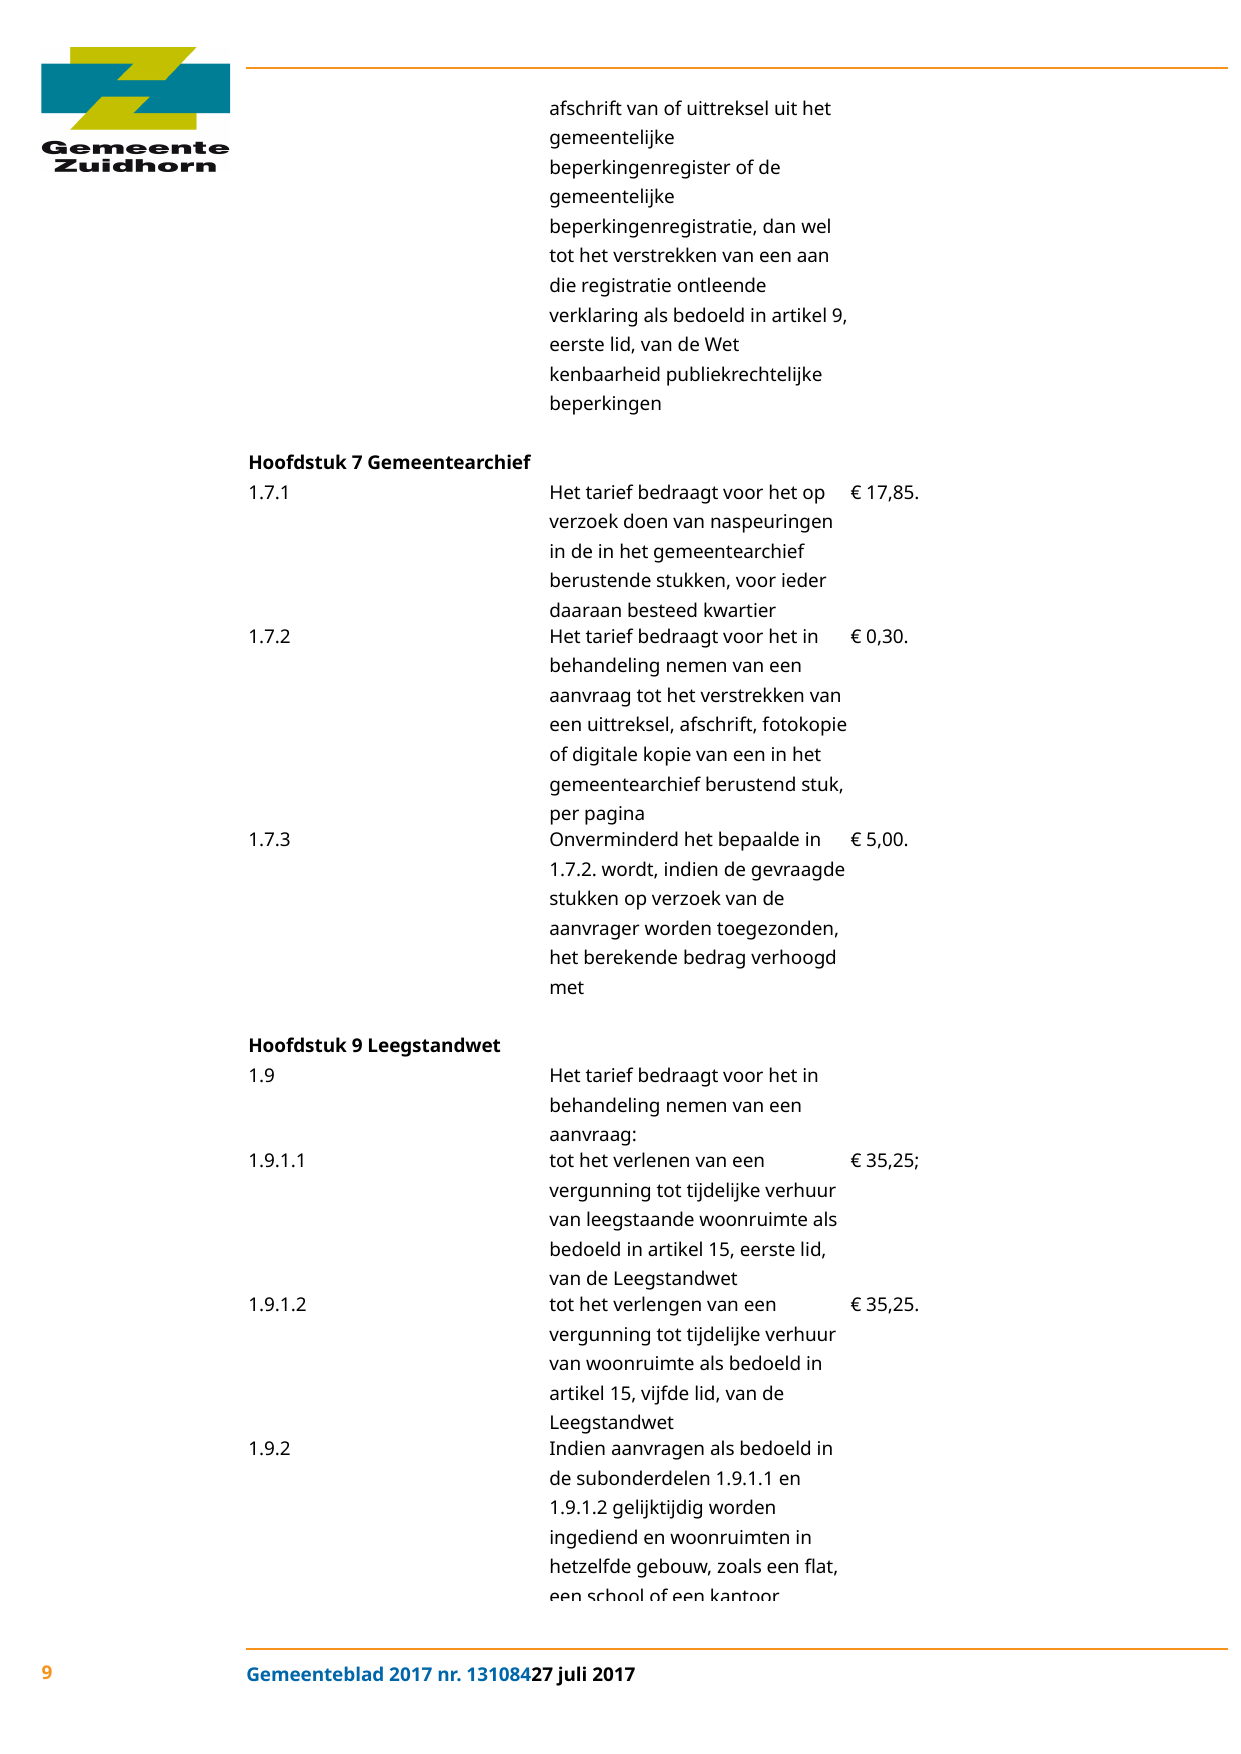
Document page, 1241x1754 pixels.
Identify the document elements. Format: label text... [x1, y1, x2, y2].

table_cell afschrift van of uittreksel uit het gemeentelijke beperkingenregister of de gemeentelijke beperkingenregistratie, dan wel tot het verstrekken van een aan die registratie ontleende verklaring als bedoeld in artikel 9, eerste lid, van de Wet kenbaarheid publiekrechtelijke beperkingen [549, 95, 850, 416]
table_cell [850, 95, 1152, 416]
table_cell € 35,25; [850, 1147, 1152, 1291]
table_cell [850, 1435, 1152, 1601]
table_cell 1.7.3 [248, 826, 549, 1000]
text Hoofdstuk 7 Gemeentearchief [248, 449, 1152, 475]
table_header Het tarief bedraagt voor het op verzoek doen van naspeuringen in de in het gemeentearchief berustende stukken, voor ieder daaraan besteed kwartier [549, 479, 850, 623]
table_header Het tarief bedraagt voor het in behandeling nemen van een aanvraag: [549, 1062, 850, 1147]
table_header € 17,85. [850, 479, 1152, 623]
table_cell Indien aanvragen als bedoeld in de subonderdelen 1.9.1.1 en 1.9.1.2 gelijktijdig worden ingediend en woonruimten in hetzelfde gebouw, zoals een flat, een school of een kantoor [549, 1435, 850, 1601]
table_cell € 5,00. [850, 826, 1152, 1000]
table_cell tot het verlenen van een vergunning tot tijdelijke verhuur van leegstaande woonruimte als bedoeld in artikel 15, eerste lid, van de Leegstandwet [549, 1147, 850, 1291]
table_header 1.9 [248, 1062, 549, 1147]
table_cell € 35,25. [850, 1291, 1152, 1435]
table_cell [248, 95, 549, 416]
table_header [850, 1062, 1152, 1147]
table_cell 1.9.1.1 [248, 1147, 549, 1291]
text Hoofdstuk 9 Leegstandwet [248, 1033, 1152, 1058]
table_cell tot het verlengen van een vergunning tot tijdelijke verhuur van woonruimte als bedoeld in artikel 15, vijfde lid, van de Leegstandwet [549, 1291, 850, 1435]
table_cell 1.9.2 [248, 1435, 549, 1601]
table_cell 1.9.1.2 [248, 1291, 549, 1435]
table_cell € 0,30. [850, 623, 1152, 826]
table_header 1.7.1 [248, 479, 549, 623]
table_cell Het tarief bedraagt voor het in behandeling nemen van een aanvraag tot het verstrekken van een uittreksel, afschrift, fotokopie of digitale kopie van een in het gemeentearchief berustend stuk, per pagina [549, 623, 850, 826]
table_cell 1.7.2 [248, 623, 549, 826]
picture [41, 47, 231, 172]
table_cell Onverminderd het bepaalde in 1.7.2. wordt, indien de ge­vraagde stukken op verzoek van de aanvrager worden toege­zonden, het berekende bedrag verhoogd met [549, 826, 850, 1000]
